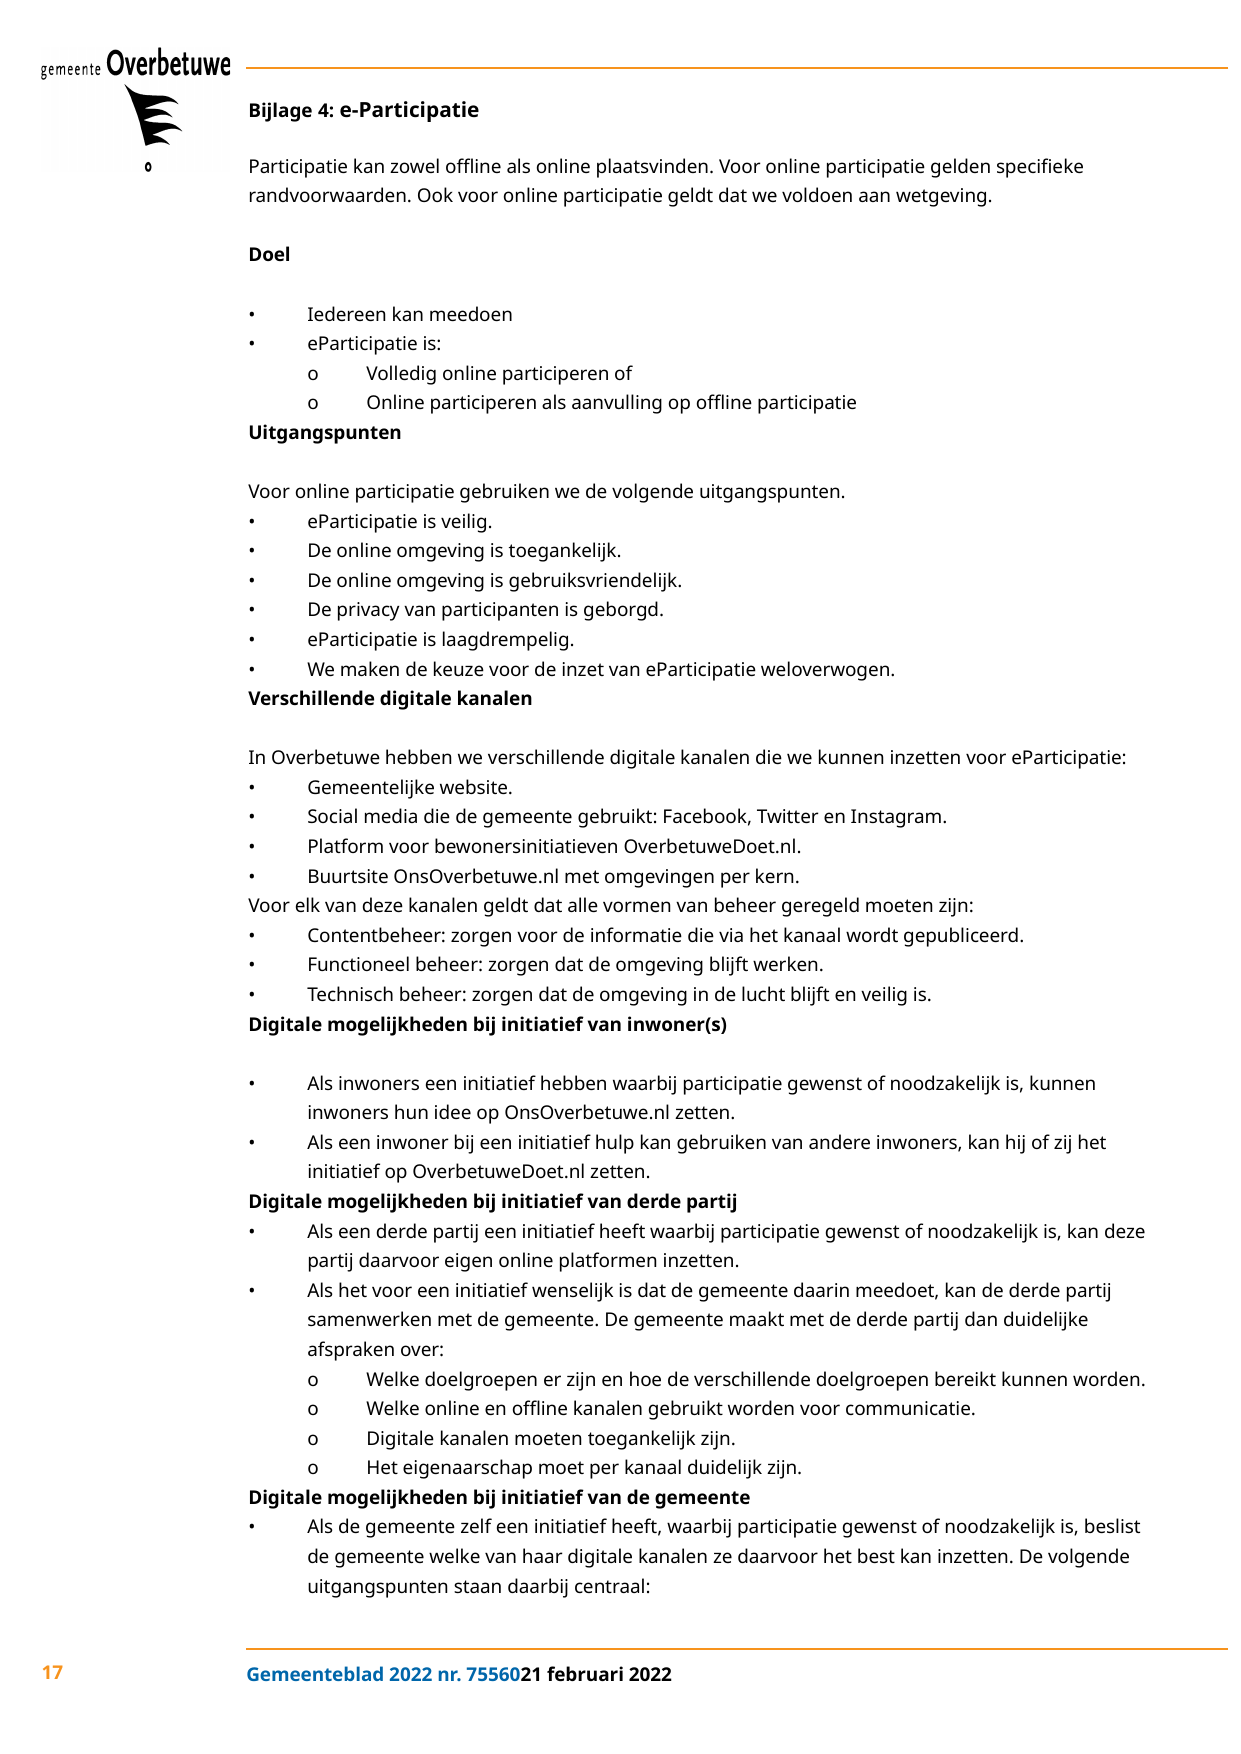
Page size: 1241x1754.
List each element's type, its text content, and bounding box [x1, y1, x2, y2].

list Gemeentelijke website. [248, 774, 1152, 800]
list Platform voor bewonersinitiatieven OverbetuweDoet.nl. [248, 833, 1152, 859]
list Social media die de gemeente gebruikt: Facebook, Twitter en Instagram. [248, 804, 1152, 829]
text Digitale mogelijkheden bij initiatief van de gemeente [248, 1484, 1152, 1510]
list Het eigenaarschap moet per kanaal duidelijk zijn. [307, 1454, 1152, 1480]
list eParticipatie is veilig. [248, 508, 1152, 534]
text Voor elk van deze kanalen geldt dat alle vormen van beheer geregeld moeten zijn: [248, 892, 1152, 918]
list eParticipatie is laagdrempelig. [248, 626, 1152, 652]
text Verschillende digitale kanalen [248, 685, 1152, 711]
text Participatie kan zowel offline als online plaatsvinden. Voor online participatie gelden specifieke randvoorwaarden. Ook voor online participatie geldt dat we voldoen aan wetgeving. [248, 153, 1152, 208]
list Iedereen kan meedoen [248, 301, 1152, 327]
list Als inwoners een initiatief hebben waarbij participatie gewenst of noodzakelijk is, kunnen inwoners hun idee op OnsOverbetuwe.nl zetten. [248, 1070, 1152, 1125]
picture [41, 47, 231, 172]
text Doel [248, 242, 1152, 267]
list Digitale kanalen moeten toegankelijk zijn. [307, 1425, 1152, 1451]
text Uitgangspunten [248, 419, 1152, 445]
list Online participeren als aanvulling op offline participatie [307, 389, 1152, 415]
text In Overbetuwe hebben we verschillende digitale kanalen die we kunnen inzetten voor eParticipatie: [248, 744, 1152, 770]
list De online omgeving is toegankelijk. [248, 537, 1152, 563]
list Volledig online participeren of [307, 360, 1152, 386]
list Contentbeheer: zorgen voor de informatie die via het kanaal wordt gepubliceerd. [248, 922, 1152, 948]
list We maken de keuze voor de inzet van eParticipatie weloverwogen. [248, 656, 1152, 682]
list Buurtsite OnsOverbetuwe.nl met omgevingen per kern. [248, 863, 1152, 889]
list De privacy van participanten is geborgd. [248, 597, 1152, 622]
list Als een inwoner bij een initiatief hulp kan gebruiken van andere inwoners, kan hij of zij het initiatief op OverbetuweDoet.nl zetten. [248, 1129, 1152, 1184]
text Digitale mogelijkheden bij initiatief van inwoner(s) [248, 1011, 1152, 1037]
list De online omgeving is gebruiksvriendelijk. [248, 567, 1152, 593]
list Functioneel beheer: zorgen dat de omgeving blijft werken. [248, 952, 1152, 977]
text Voor online participatie gebruiken we de volgende uitgangspunten. [248, 478, 1152, 504]
list Als het voor een initiatief wenselijk is dat de gemeente daarin meedoet, kan de derde partij samenwerken met de gemeente. De gemeente maakt met de derde partij dan duidelijke afspraken over: [248, 1277, 1152, 1362]
text Bijlage 4: e-Participatie [248, 95, 1152, 123]
list Welke online en offline kanalen gebruikt worden voor communicatie. [307, 1395, 1152, 1421]
list Technisch beheer: zorgen dat de omgeving in de lucht blijft en veilig is. [248, 981, 1152, 1007]
list Als een derde partij een initiatief heeft waarbij participatie gewenst of noodzakelijk is, kan deze partij daarvoor eigen online platformen inzetten. [248, 1218, 1152, 1273]
list eParticipatie is: [248, 330, 1152, 356]
text Digitale mogelijkheden bij initiatief van derde partij [248, 1188, 1152, 1214]
list Als de gemeente zelf een initiatief heeft, waarbij participatie gewenst of noodzakelijk is, beslist de gemeente welke van haar digitale kanalen ze daarvoor het best kan inzetten. De volgende uitgangspunten staan daarbij centraal: [248, 1514, 1152, 1599]
list Welke doelgroepen er zijn en hoe de verschillende doelgroepen bereikt kunnen worden. [307, 1366, 1152, 1392]
